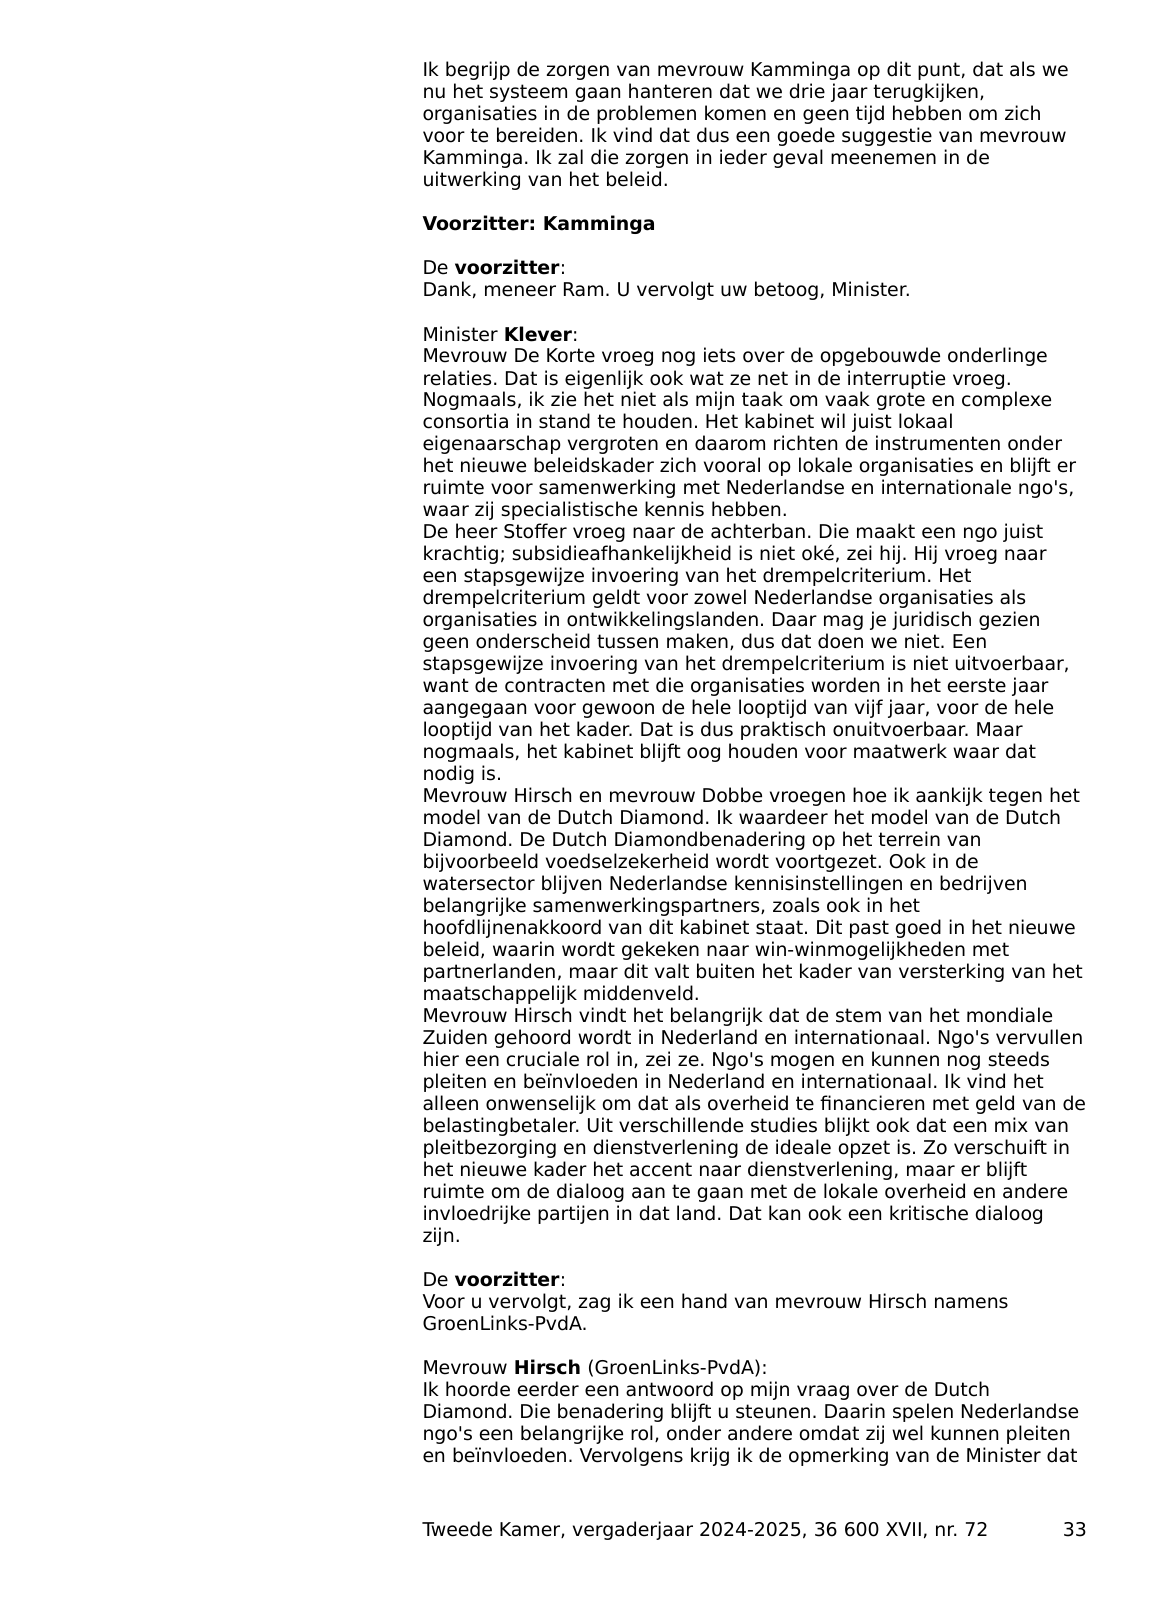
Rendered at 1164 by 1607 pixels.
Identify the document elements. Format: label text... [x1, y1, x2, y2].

text Mevrouw Hirsch en mevrouw Dobbe vroegen hoe ik aankijk tegen het model van de Dutch Diamond. Ik waardeer het model van de Dutch Diamond. De Dutch Diamondbenadering op het terrein van bijvoorbeeld voedselzekerheid wordt voortgezet. Ook in de watersector blijven Nederlandse kennisinstellingen en bedrijven belangrijke samenwerkingspartners, zoals ook in het hoofdlijnenakkoord van dit kabinet staat. Dit past goed in het nieuwe beleid, waarin wordt gekeken naar win-winmogelijkheden met partnerlanden, maar dit valt buiten het kader van versterking van het maatschappelijk middenveld. [422, 785, 1087, 1005]
text Ik begrijp de zorgen van mevrouw Kamminga op dit punt, dat als we nu het systeem gaan hanteren dat we drie jaar terugkijken, organisaties in de problemen komen en geen tijd hebben om zich voor te bereiden. Ik vind dat dus een goede suggestie van mevrouw Kamminga. Ik zal die zorgen in ieder geval meenemen in de uitwerking van het beleid. [422, 59, 1087, 191]
text Mevrouw Hirsch vindt het belangrijk dat de stem van het mondiale Zuiden gehoord wordt in Nederland en internationaal. Ngo's vervullen hier een cruciale rol in, zei ze. Ngo's mogen en kunnen nog steeds pleiten en beïnvloeden in Nederland en internationaal. Ik vind het alleen onwenselijk om dat als overheid te financieren met geld van de belastingbetaler. Uit verschillende studies blijkt ook dat een mix van pleitbezorging en dienstverlening de ideale opzet is. Zo verschuift in het nieuwe kader het accent naar dienstverlening, maar er blijft ruimte om de dialoog aan te gaan met de lokale overheid en andere invloedrijke partijen in dat land. Dat kan ook een kritische dialoog zijn. [422, 1005, 1087, 1247]
text Dank, meneer Ram. U vervolgt uw betoog, Minister. [422, 279, 1087, 301]
text Mevrouw Hirsch (GroenLinks-PvdA): [422, 1357, 1087, 1379]
text Mevrouw De Korte vroeg nog iets over de opgebouwde onderlinge relaties. Dat is eigenlijk ook wat ze net in de interruptie vroeg. Nogmaals, ik zie het niet als mijn taak om vaak grote en complexe consortia in stand te houden. Het kabinet wil juist lokaal eigenaarschap vergroten en daarom richten de instrumenten onder het nieuwe beleidskader zich vooral op lokale organisaties en blijft er ruimte voor samenwerking met Nederlandse en internationale ngo's, waar zij specialistische kennis hebben. [422, 345, 1087, 521]
subtitle Voorzitter: Kamminga [422, 213, 1087, 235]
text De voorzitter: [422, 257, 1087, 279]
text Minister Klever: [422, 323, 1087, 345]
text Voor u vervolgt, zag ik een hand van mevrouw Hirsch namens GroenLinks-PvdA. [422, 1291, 1087, 1335]
text Ik hoorde eerder een antwoord op mijn vraag over de Dutch Diamond. Die benadering blijft u steunen. Daarin spelen Nederlandse ngo's een belangrijke rol, onder andere omdat zij wel kunnen pleiten en beïnvloeden. Vervolgens krijg ik de opmerking van de Minister dat [422, 1379, 1087, 1467]
text De heer Stoffer vroeg naar de achterban. Die maakt een ngo juist krachtig; subsidieafhankelijkheid is niet oké, zei hij. Hij vroeg naar een stapsgewijze invoering van het drempelcriterium. Het drempelcriterium geldt voor zowel Nederlandse organisaties als organisaties in ontwikkelingslanden. Daar mag je juridisch gezien geen onderscheid tussen maken, dus dat doen we niet. Een stapsgewijze invoering van het drempelcriterium is niet uitvoerbaar, want de contracten met die organisaties worden in het eerste jaar aangegaan voor gewoon de hele looptijd van vijf jaar, voor de hele looptijd van het kader. Dat is dus praktisch onuitvoerbaar. Maar nogmaals, het kabinet blijft oog houden voor maatwerk waar dat nodig is. [422, 521, 1087, 785]
text De voorzitter: [422, 1269, 1087, 1291]
